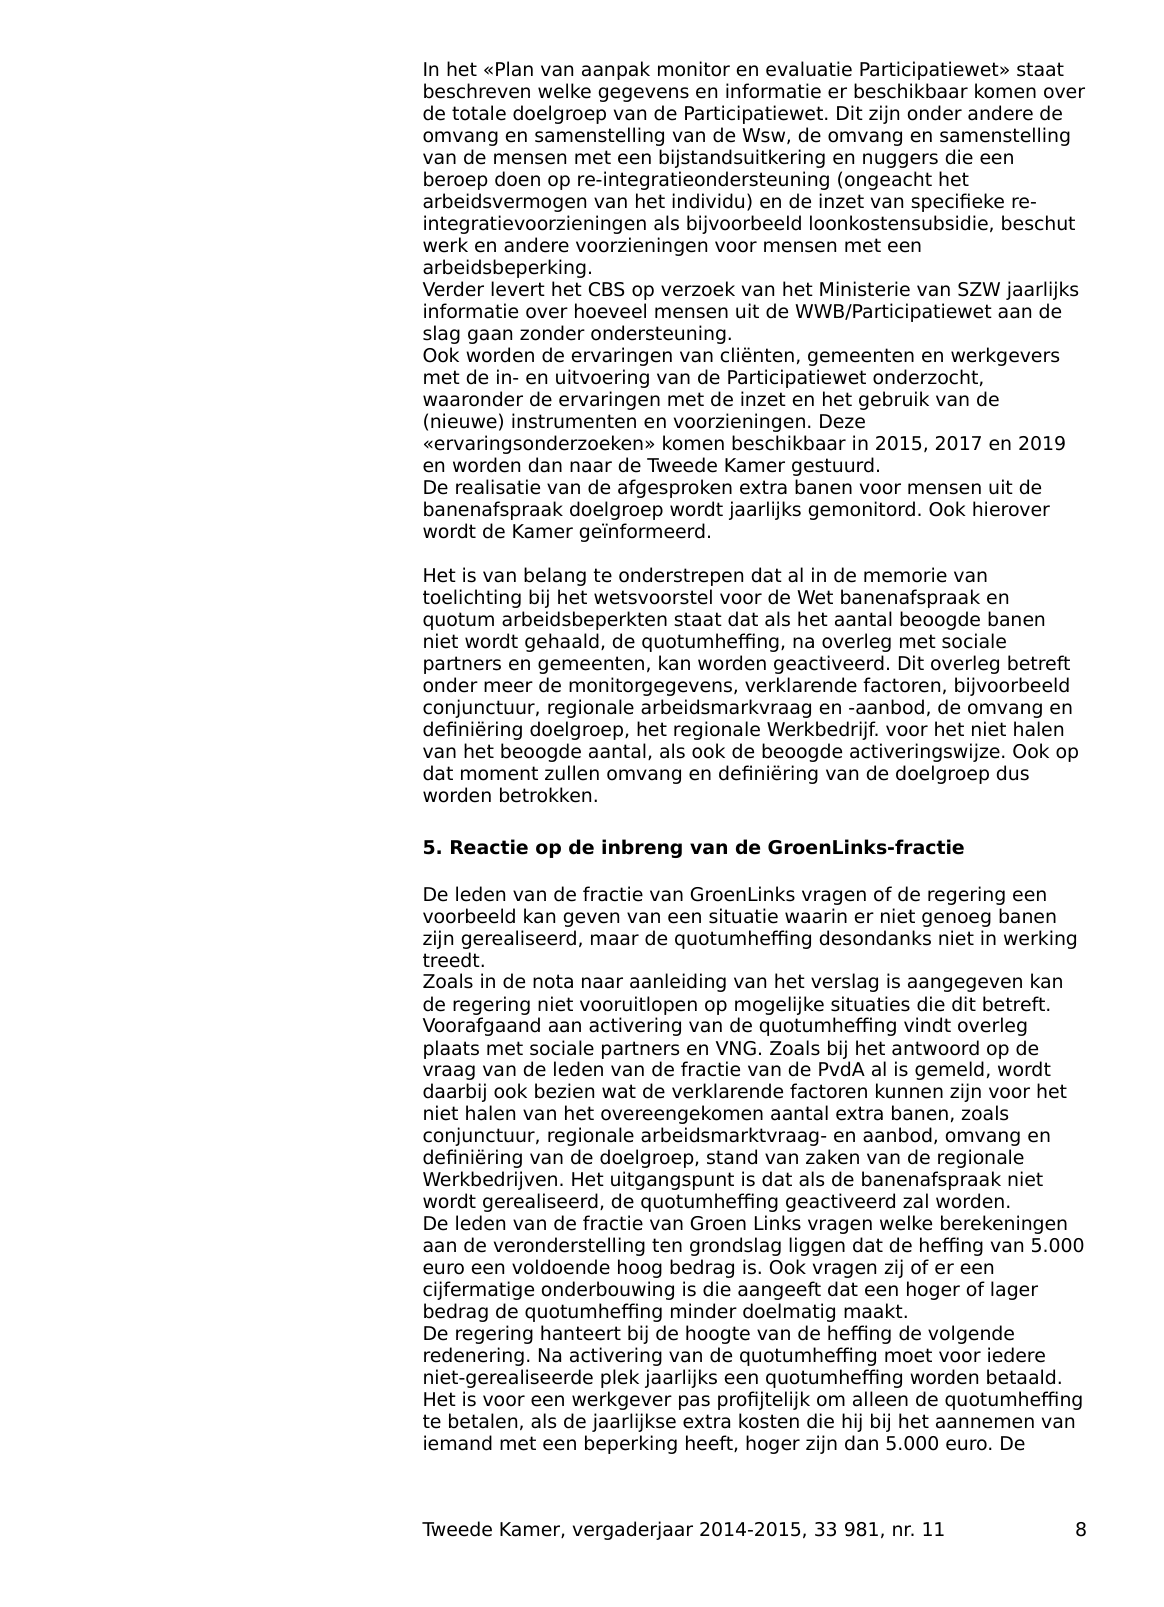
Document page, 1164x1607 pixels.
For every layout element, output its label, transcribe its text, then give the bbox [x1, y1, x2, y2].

text Ook worden de ervaringen van cliënten, gemeenten en werkgevers met de in- en uitvoering van de Participatiewet onderzocht, waaronder de ervaringen met de inzet en het gebruik van de (nieuwe) instrumenten en voorzieningen. Deze «ervaringsonderzoeken» komen beschikbaar in 2015, 2017 en 2019 en worden dan naar de Tweede Kamer gestuurd. [422, 345, 1087, 477]
text Verder levert het CBS op verzoek van het Ministerie van SZW jaarlijks informatie over hoeveel mensen uit de WWB/Participatiewet aan de slag gaan zonder ondersteuning. [422, 279, 1087, 345]
text Het is van belang te onderstrepen dat al in de memorie van toelichting bij het wetsvoorstel voor de Wet banenafspraak en quotum arbeidsbeperkten staat dat als het aantal beoogde banen niet wordt gehaald, de quotumheffing, na overleg met sociale partners en gemeenten, kan worden geactiveerd. Dit overleg betreft onder meer de monitorgegevens, verklarende factoren, bijvoorbeeld conjunctuur, regionale arbeidsmarkvraag en -aanbod, de omvang en definiëring doelgroep, het regionale Werkbedrijf. voor het niet halen van het beoogde aantal, als ook de beoogde activeringswijze. Ook op dat moment zullen omvang en definiëring van de doelgroep dus worden betrokken. [422, 565, 1087, 807]
text De realisatie van de afgesproken extra banen voor mensen uit de banenafspraak doelgroep wordt jaarlijks gemonitord. Ook hierover wordt de Kamer geïnformeerd. [422, 477, 1087, 543]
text Zoals in de nota naar aanleiding van het verslag is aangegeven kan de regering niet vooruitlopen op mogelijke situaties die dit betreft. Voorafgaand aan activering van de quotumheffing vindt overleg plaats met sociale partners en VNG. Zoals bij het antwoord op de vraag van de leden van de fractie van de PvdA al is gemeld, wordt daarbij ook bezien wat de verklarende factoren kunnen zijn voor het niet halen van het overeengekomen aantal extra banen, zoals conjunctuur, regionale arbeidsmarktvraag- en aanbod, omvang en definiëring van de doelgroep, stand van zaken van de regionale Werkbedrijven. Het uitgangspunt is dat als de banenafspraak niet wordt gerealiseerd, de quotumheffing geactiveerd zal worden. [422, 971, 1087, 1213]
subtitle 5. Reactie op de inbreng van de GroenLinks-fractie [422, 837, 1087, 858]
text De regering hanteert bij de hoogte van de heffing de volgende redenering. Na activering van de quotumheffing moet voor iedere niet-gerealiseerde plek jaarlijks een quotumheffing worden betaald. Het is voor een werkgever pas profijtelijk om alleen de quotumheffing te betalen, als de jaarlijkse extra kosten die hij bij het aannemen van iemand met een beperking heeft, hoger zijn dan 5.000 euro. De [422, 1323, 1087, 1455]
text De leden van de fractie van GroenLinks vragen of de regering een voorbeeld kan geven van een situatie waarin er niet genoeg banen zijn gerealiseerd, maar de quotumheffing desondanks niet in werking treedt. [422, 883, 1087, 971]
text De leden van de fractie van Groen Links vragen welke berekeningen aan de veronderstelling ten grondslag liggen dat de heffing van 5.000 euro een voldoende hoog bedrag is. Ook vragen zij of er een cijfermatige onderbouwing is die aangeeft dat een hoger of lager bedrag de quotumheffing minder doelmatig maakt. [422, 1213, 1087, 1323]
text In het «Plan van aanpak monitor en evaluatie Participatiewet» staat beschreven welke gegevens en informatie er beschikbaar komen over de totale doelgroep van de Participatiewet. Dit zijn onder andere de omvang en samenstelling van de Wsw, de omvang en samenstelling van de mensen met een bijstandsuitkering en nuggers die een beroep doen op re-integratieondersteuning (ongeacht het arbeidsvermogen van het individu) en de inzet van specifieke re-integratievoorzieningen als bijvoorbeeld loonkostensubsidie, beschut werk en andere voorzieningen voor mensen met een arbeidsbeperking. [422, 59, 1087, 279]
